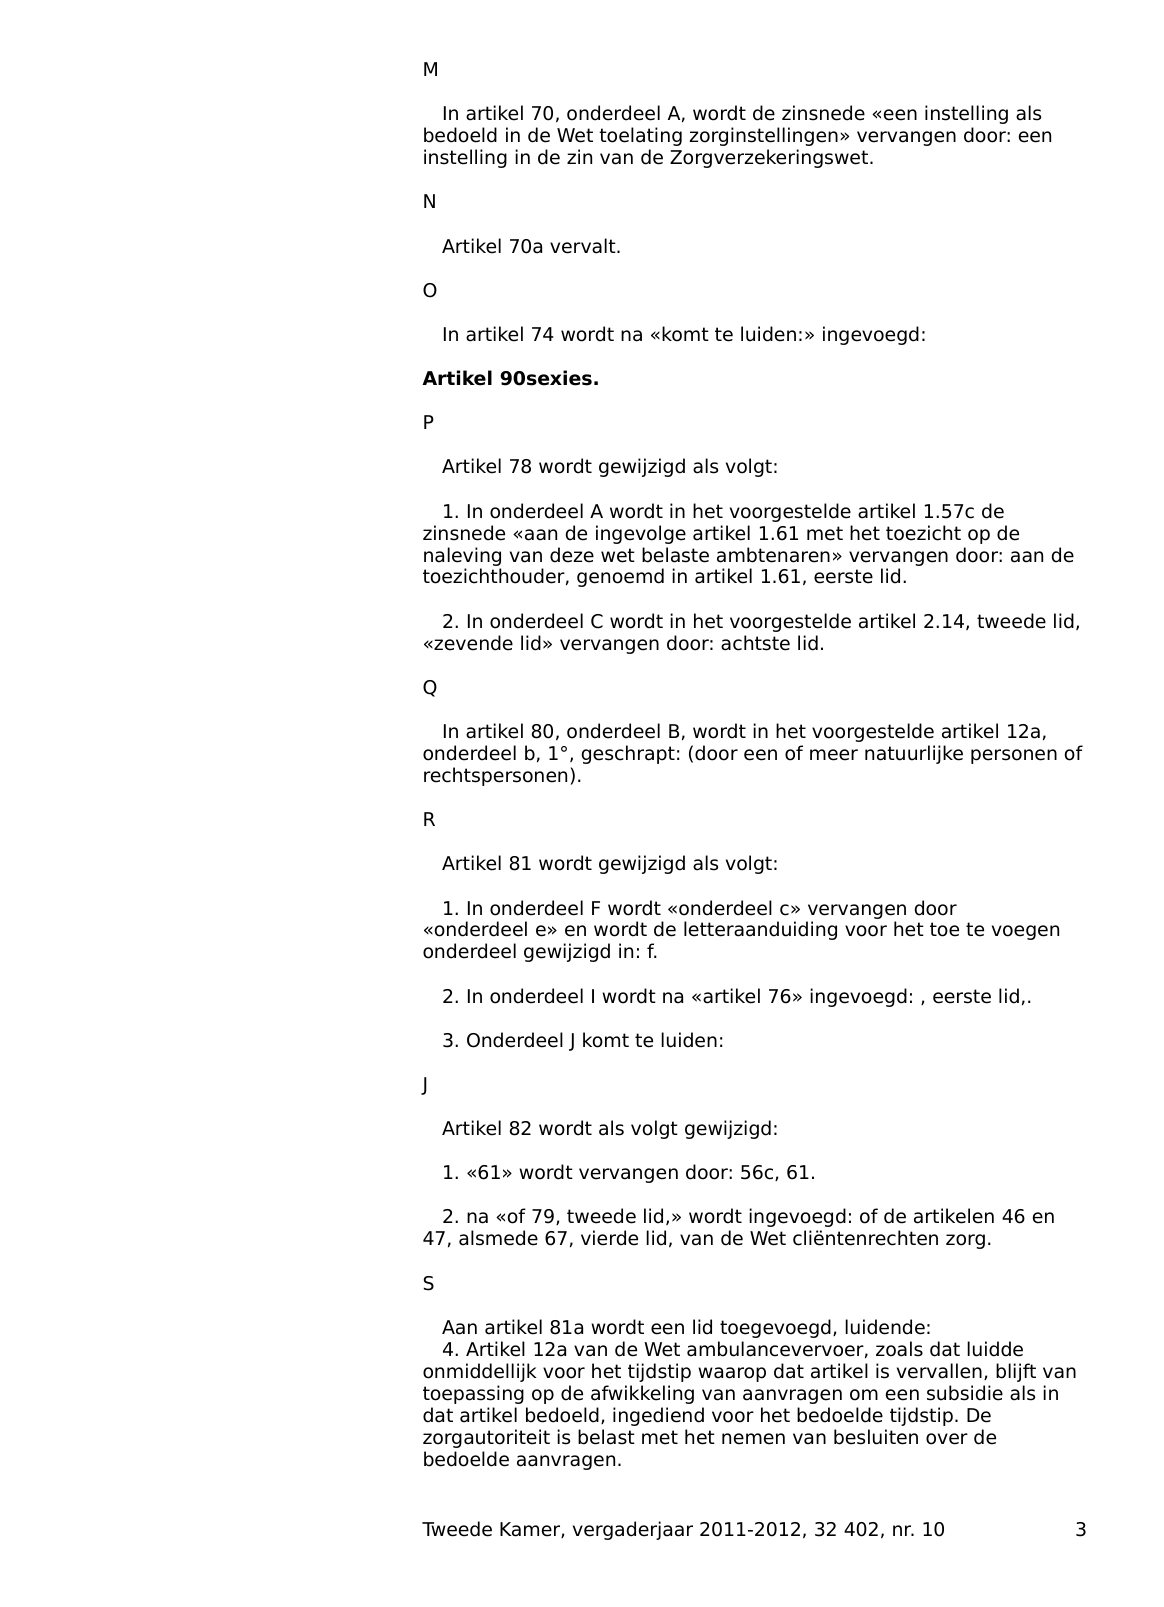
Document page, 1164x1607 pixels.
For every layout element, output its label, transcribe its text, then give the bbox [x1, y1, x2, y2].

text In artikel 70, onderdeel A, wordt de zinsnede «een instelling als bedoeld in de Wet toelating zorginstellingen» vervangen door: een instelling in de zin van de Zorgverzekeringswet. [422, 103, 1087, 169]
text 1. «61» wordt vervangen door: 56c, 61. [422, 1162, 1087, 1184]
text 2. na «of 79, tweede lid,» wordt ingevoegd: of de artikelen 46 en 47, alsmede 67, vierde lid, van de Wet cliëntenrechten zorg. [422, 1206, 1087, 1250]
text In artikel 74 wordt na «komt te luiden:» ingevoegd: [422, 324, 1087, 346]
text Artikel 70a vervalt. [422, 236, 1087, 257]
text Artikel 82 wordt als volgt gewijzigd: [422, 1118, 1087, 1140]
subtitle Q [422, 677, 1087, 699]
subtitle O [422, 280, 1087, 302]
subtitle R [422, 809, 1087, 831]
text Aan artikel 81a wordt een lid toegevoegd, luidende: [422, 1317, 1087, 1339]
text Artikel 81 wordt gewijzigd als volgt: [422, 853, 1087, 875]
subtitle J [422, 1074, 1087, 1096]
text 4. Artikel 12a van de Wet ambulancevervoer, zoals dat luidde onmiddellijk voor het tijdstip waarop dat artikel is vervallen, blijft van toepassing op de afwikkeling van aanvragen om een subsidie als in dat artikel bedoeld, ingediend voor het bedoelde tijdstip. De zorgautoriteit is belast met het nemen van besluiten over de bedoelde aanvragen. [422, 1339, 1087, 1471]
subtitle S [422, 1272, 1087, 1294]
subtitle Artikel 90sexies. [422, 368, 1087, 390]
subtitle M [422, 59, 1087, 81]
subtitle P [422, 412, 1087, 434]
text 1. In onderdeel F wordt «onderdeel c» vervangen door «onderdeel e» en wordt de letteraanduiding voor het toe te voegen onderdeel gewijzigd in: f. [422, 897, 1087, 963]
text Artikel 78 wordt gewijzigd als volgt: [422, 456, 1087, 478]
subtitle N [422, 191, 1087, 213]
text 3. Onderdeel J komt te luiden: [422, 1030, 1087, 1052]
text 2. In onderdeel I wordt na «artikel 76» ingevoegd: , eerste lid,. [422, 986, 1087, 1007]
text 2. In onderdeel C wordt in het voorgestelde artikel 2.14, tweede lid, «zevende lid» vervangen door: achtste lid. [422, 611, 1087, 654]
text In artikel 80, onderdeel B, wordt in het voorgestelde artikel 12a, onderdeel b, 1°, geschrapt: (door een of meer natuurlijke personen of rechtspersonen). [422, 721, 1087, 787]
text 1. In onderdeel A wordt in het voorgestelde artikel 1.57c de zinsnede «aan de ingevolge artikel 1.61 met het toezicht op de naleving van deze wet belaste ambtenaren» vervangen door: aan de toezichthouder, genoemd in artikel 1.61, eerste lid. [422, 501, 1087, 588]
